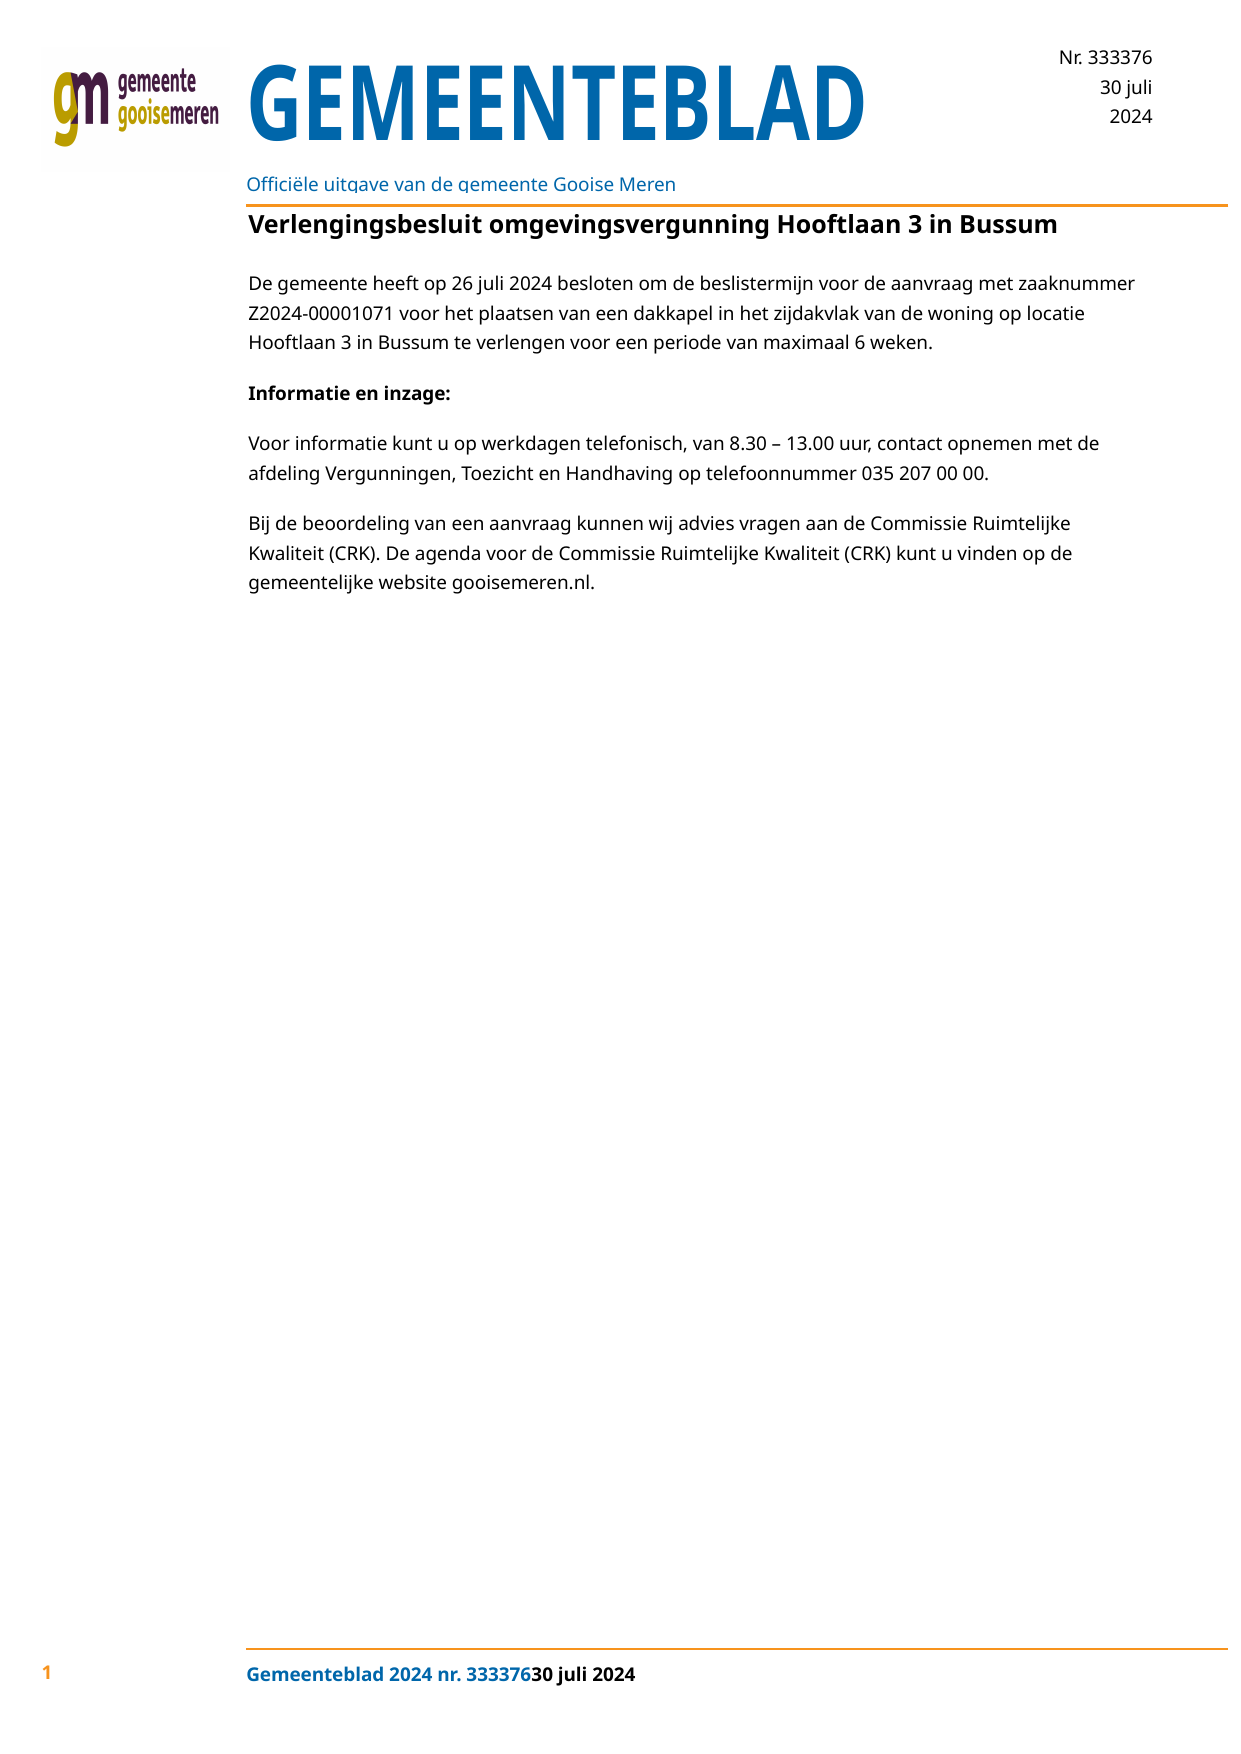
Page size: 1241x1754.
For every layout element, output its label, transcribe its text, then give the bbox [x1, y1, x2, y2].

picture [41, 47, 231, 172]
text Voor informatie kunt u op werkdagen telefonisch, van 8.30 – 13.00 uur, contact opnemen met de afdeling Vergunningen, Toezicht en Handhaving op telefoonnummer 035 207 00 00. [248, 430, 1152, 486]
text Bij de beoordeling van een aanvraag kunnen wij advies vragen aan de Commissie Ruimtelijke Kwaliteit (CRK). De agenda voor de Commissie Ruimtelijke Kwaliteit (CRK) kunt u vinden op de gemeentelijke website gooisemeren.nl. [248, 510, 1152, 595]
text Verlengingsbesluit omgevingsvergunning Hooftlaan 3 in Bussum [248, 207, 1152, 241]
text De gemeente heeft op 26 juli 2024 besloten om de beslistermijn voor de aanvraag met zaaknummer Z2024-00001071 voor het plaatsen van een dakkapel in het zijdakvlak van de woning op locatie Hooftlaan 3 in Bussum te verlengen voor een periode van maximaal 6 weken. [248, 270, 1152, 355]
text Informatie en inzage: [248, 380, 1152, 406]
